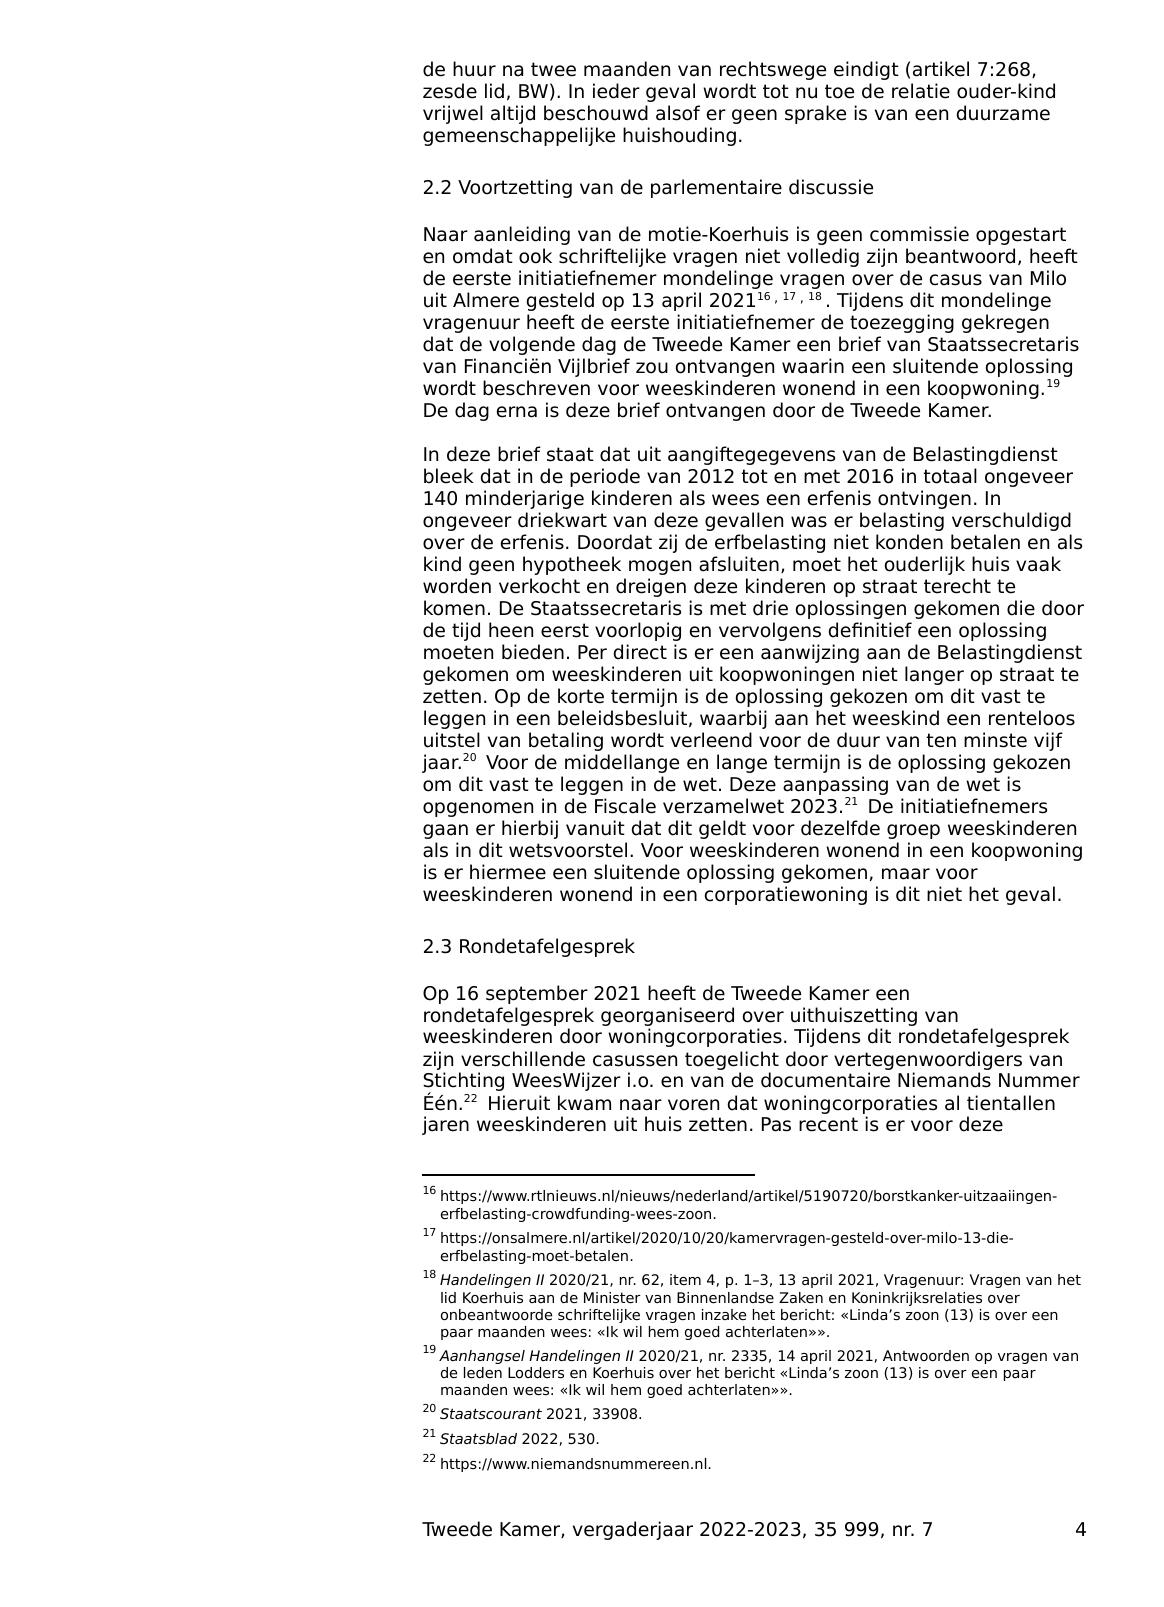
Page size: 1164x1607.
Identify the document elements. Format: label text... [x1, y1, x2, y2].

text https://www.rtlnieuws.nl/nieuws/nederland/artikel/5190720/borstkanker-uitzaaiingen-erfbelasting-crowdfunding-wees-zoon. [422, 1184, 1087, 1223]
text https://onsalmere.nl/artikel/2020/10/20/kamervragen-gesteld-over-milo-13-die-erfbelasting-moet-betalen. [422, 1226, 1087, 1265]
text Naar aanleiding van de motie-Koerhuis is geen commissie opgestart en omdat ook schriftelijke vragen niet volledig zijn beantwoord, heeft de eerste initiatiefnemer mondelinge vragen over de casus van Milo uit Almere gesteld op 13 april 2021, , . Tijdens dit mondelinge vragenuur heeft de eerste initiatiefnemer de toezegging gekregen dat de volgende dag de Tweede Kamer een brief van Staatssecretaris van Financiën Vijlbrief zou ontvangen waarin een sluitende oplossing wordt beschreven voor weeskinderen wonend in een koopwoning. De dag erna is deze brief ontvangen door de Tweede Kamer. [422, 224, 1087, 422]
subtitle 2.2 Voortzetting van de parlementaire discussie [422, 177, 1087, 199]
text Op 16 september 2021 heeft de Tweede Kamer een rondetafelgesprek georganiseerd over uithuiszetting van weeskinderen door woningcorporaties. Tijdens dit rondetafelgesprek zijn verschillende casussen toegelicht door vertegenwoordigers van Stichting WeesWijzer i.o. en van de documentaire Niemands Nummer Één. Hieruit kwam naar voren dat woningcorporaties al tientallen jaren weeskinderen uit huis zetten. Pas recent is er voor deze [422, 982, 1087, 1136]
text Handelingen II 2020/21, nr. 62, item 4, p. 1–3, 13 april 2021, Vragenuur: Vragen van het lid Koerhuis aan de Minister van Binnenlandse Zaken en Koninkrijksrelaties over onbeantwoorde schriftelijke vragen inzake het bericht: «Linda’s zoon (13) is over een paar maanden wees: «Ik wil hem goed achterlaten»». [422, 1268, 1087, 1341]
text https://www.niemandsnummereen.nl. [422, 1452, 1087, 1474]
text Staatscourant 2021, 33908. [422, 1402, 1087, 1424]
subtitle 2.3 Rondetafelgesprek [422, 936, 1087, 957]
text Staatsblad 2022, 530. [422, 1427, 1087, 1449]
text de huur na twee maanden van rechtswege eindigt (artikel 7:268, zesde lid, BW). In ieder geval wordt tot nu toe de relatie ouder-kind vrijwel altijd beschouwd alsof er geen sprake is van een duurzame gemeenschappelijke huishouding. [422, 59, 1087, 147]
text In deze brief staat dat uit aangiftegegevens van de Belastingdienst bleek dat in de periode van 2012 tot en met 2016 in totaal ongeveer 140 minderjarige kinderen als wees een erfenis ontvingen. In ongeveer driekwart van deze gevallen was er belasting verschuldigd over de erfenis. Doordat zij de erfbelasting niet konden betalen en als kind geen hypotheek mogen afsluiten, moet het ouderlijk huis vaak worden verkocht en dreigen deze kinderen op straat terecht te komen. De Staatssecretaris is met drie oplossingen gekomen die door de tijd heen eerst voorlopig en vervolgens definitief een oplossing moeten bieden. Per direct is er een aanwijzing aan de Belastingdienst gekomen om weeskinderen uit koopwoningen niet langer op straat te zetten. Op de korte termijn is de oplossing gekozen om dit vast te leggen in een beleidsbesluit, waarbij aan het weeskind een renteloos uitstel van betaling wordt verleend voor de duur van ten minste vijf jaar. Voor de middellange en lange termijn is de oplossing gekozen om dit vast te leggen in de wet. Deze aanpassing van de wet is opgenomen in de Fiscale verzamelwet 2023. De initiatiefnemers gaan er hierbij vanuit dat dit geldt voor dezelfde groep weeskinderen als in dit wetsvoorstel. Voor weeskinderen wonend in een koopwoning is er hiermee een sluitende oplossing gekomen, maar voor weeskinderen wonend in een corporatiewoning is dit niet het geval. [422, 444, 1087, 906]
text Aanhangsel Handelingen II 2020/21, nr. 2335, 14 april 2021, Antwoorden op vragen van de leden Lodders en Koerhuis over het bericht «Linda’s zoon (13) is over een paar maanden wees: «Ik wil hem goed achterlaten»». [422, 1343, 1087, 1399]
